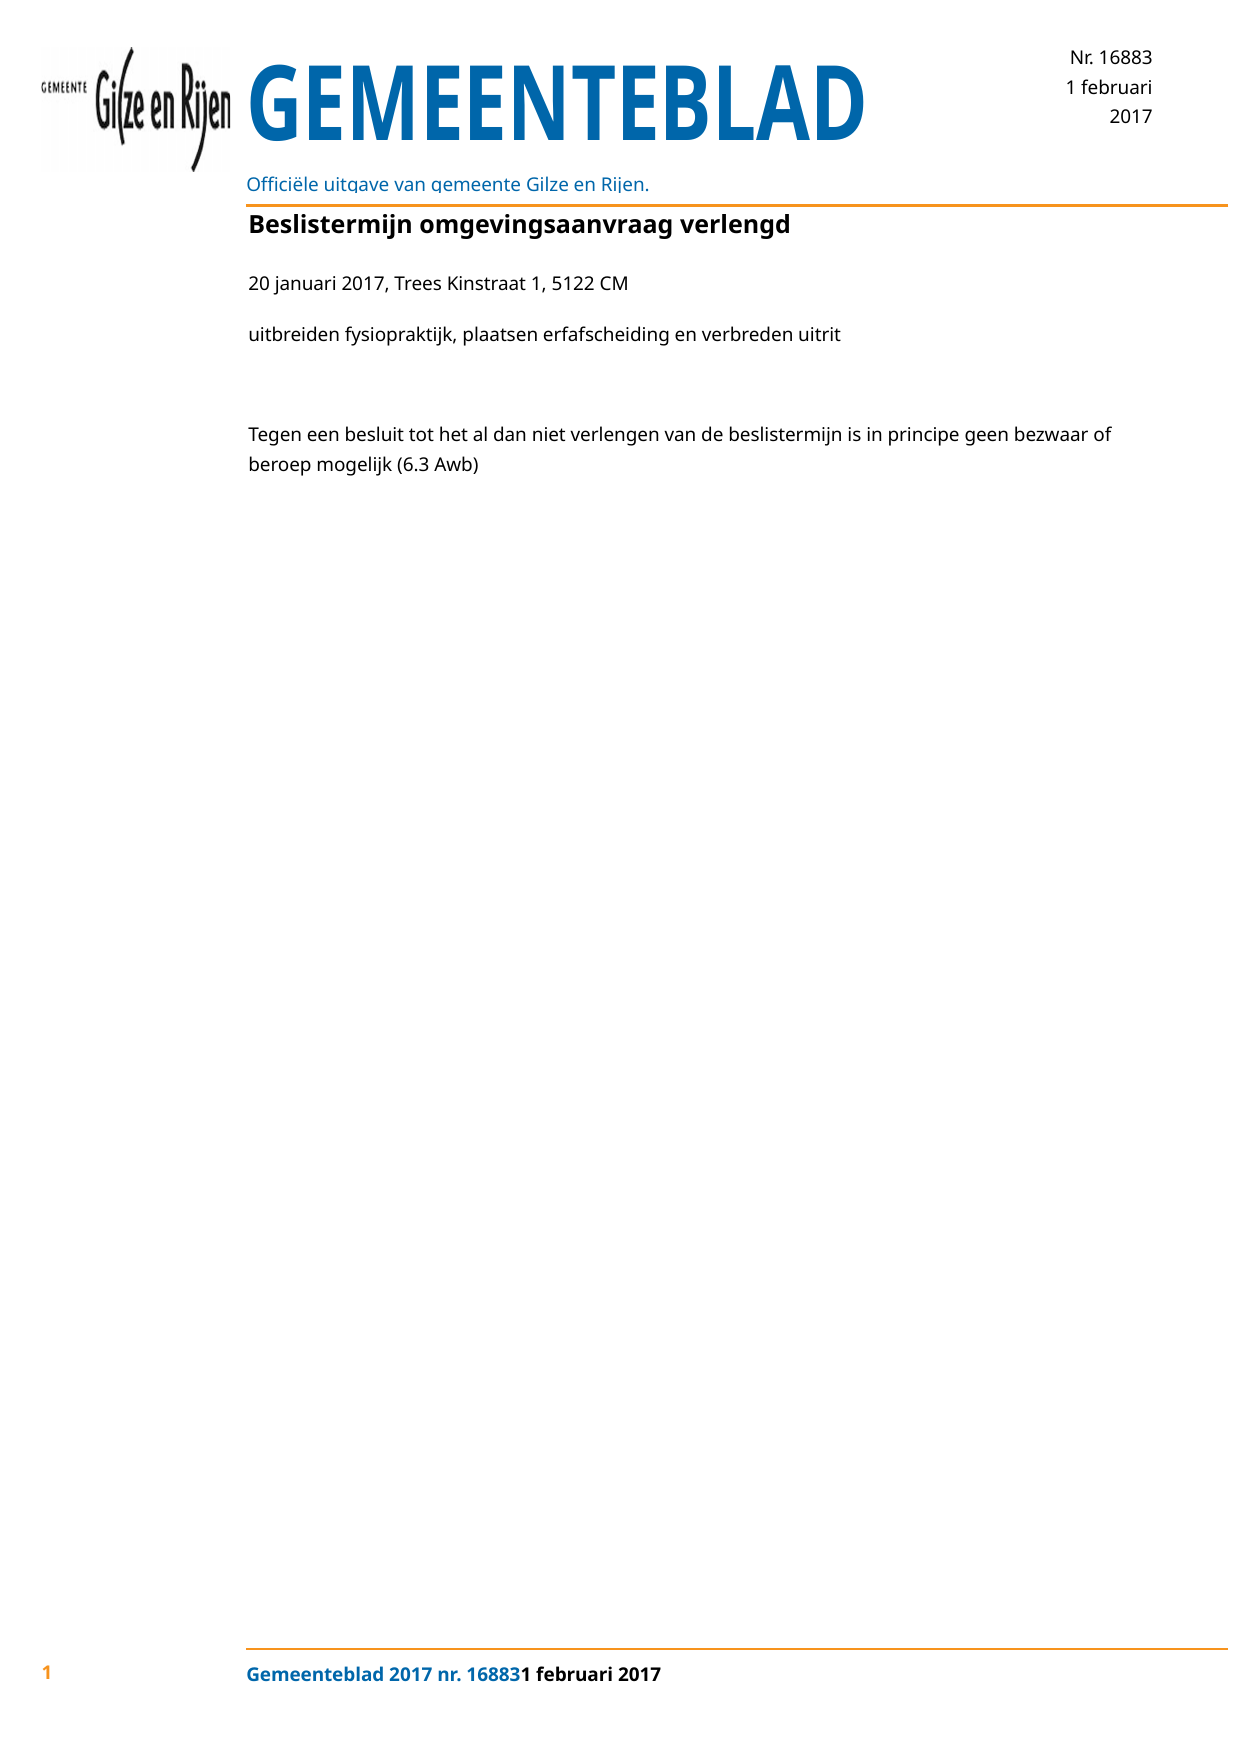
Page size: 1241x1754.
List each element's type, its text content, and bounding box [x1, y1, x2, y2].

text Beslistermijn omgevingsaanvraag verlengd [248, 207, 1152, 241]
text 20 januari 2017, Trees Kinstraat 1, 5122 CM [248, 270, 1152, 296]
text uitbreiden fysiopraktijk, plaatsen erfafscheiding en verbreden uitrit [248, 321, 1152, 346]
text Tegen een besluit tot het al dan niet verlengen van de beslistermijn is in principe geen bezwaar of beroep mogelijk (6.3 Awb) [248, 422, 1152, 477]
picture [41, 47, 231, 172]
